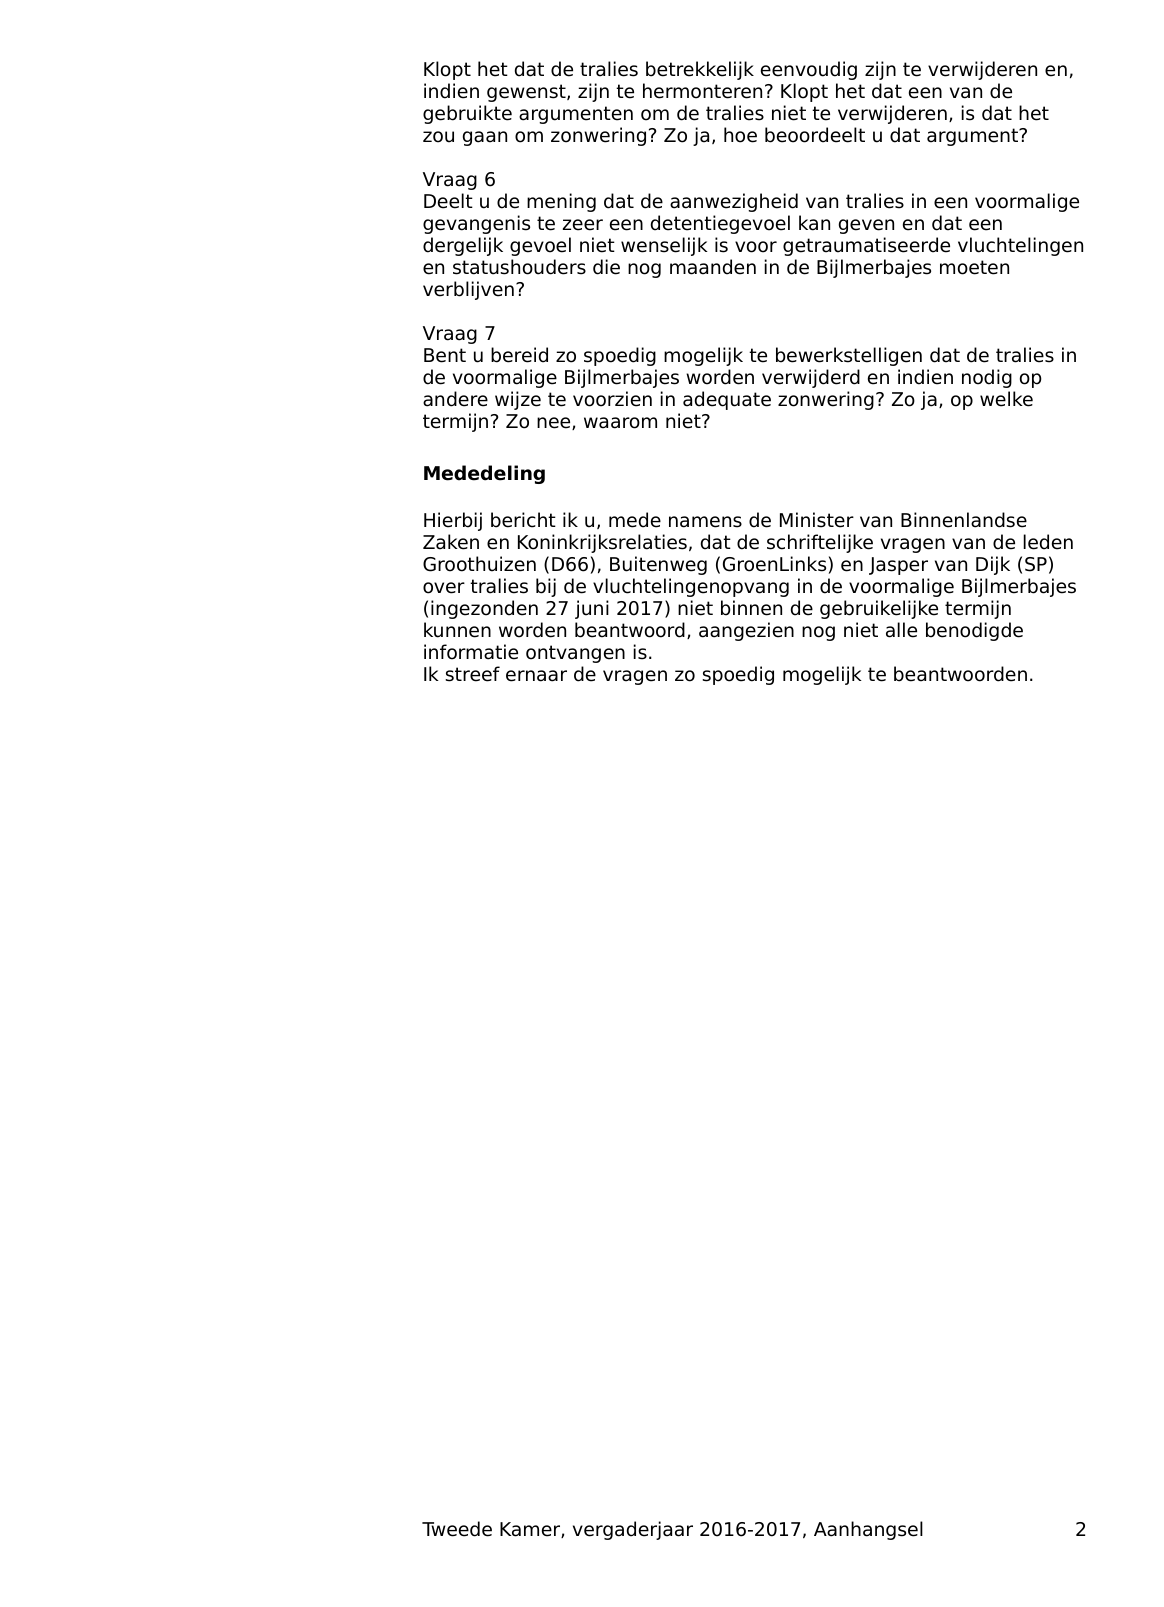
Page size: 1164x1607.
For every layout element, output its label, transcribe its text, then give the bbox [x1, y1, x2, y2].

text Deelt u de mening dat de aanwezigheid van tralies in een voormalige gevangenis te zeer een detentiegevoel kan geven en dat een dergelijk gevoel niet wenselijk is voor getraumatiseerde vluchtelingen en statushouders die nog maanden in de Bijlmerbajes moeten verblijven? [422, 191, 1087, 301]
text Vraag 7 [422, 323, 1087, 345]
subtitle Mededeling [422, 463, 1087, 485]
text Vraag 6 [422, 169, 1087, 191]
text Hierbij bericht ik u, mede namens de Minister van Binnenlandse Zaken en Koninkrijksrelaties, dat de schriftelijke vragen van de leden Groothuizen (D66), Buitenweg (GroenLinks) en Jasper van Dijk (SP) over tralies bij de vluchtelingenopvang in de voormalige Bijlmerbajes (ingezonden 27 juni 2017) niet binnen de gebruikelijke termijn kunnen worden beantwoord, aangezien nog niet alle benodigde informatie ontvangen is. [422, 510, 1087, 664]
text Klopt het dat de tralies betrekkelijk eenvoudig zijn te verwijderen en, indien gewenst, zijn te hermonteren? Klopt het dat een van de gebruikte argumenten om de tralies niet te verwijderen, is dat het zou gaan om zonwering? Zo ja, hoe beoordeelt u dat argument? [422, 59, 1087, 147]
text Bent u bereid zo spoedig mogelijk te bewerkstelligen dat de tralies in de voormalige Bijlmerbajes worden verwijderd en indien nodig op andere wijze te voorzien in adequate zonwering? Zo ja, op welke termijn? Zo nee, waarom niet? [422, 345, 1087, 433]
text Ik streef ernaar de vragen zo spoedig mogelijk te beantwoorden. [422, 664, 1087, 686]
